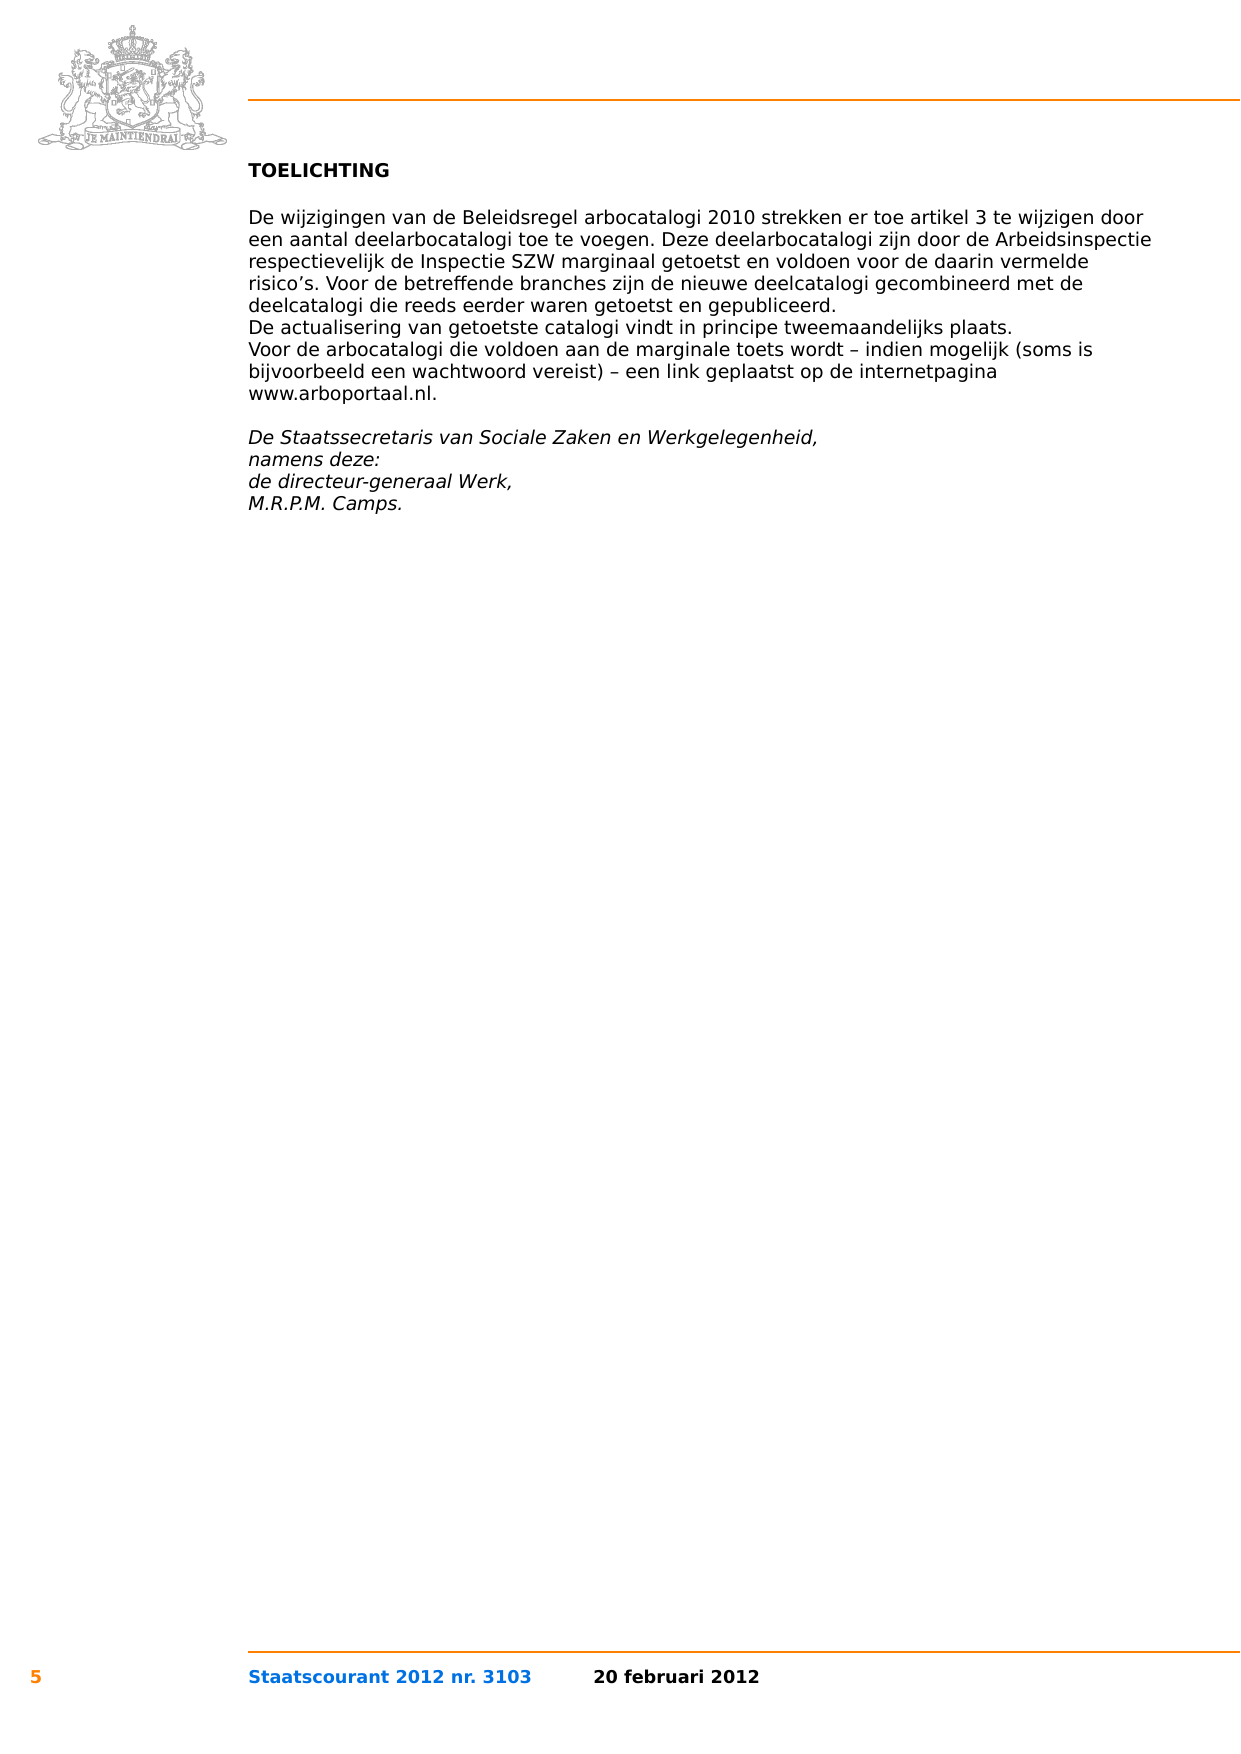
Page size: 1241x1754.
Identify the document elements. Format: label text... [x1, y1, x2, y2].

text De actualisering van getoetste catalogi vindt in principe tweemaandelijks plaats. [248, 317, 1163, 339]
picture [38, 25, 227, 150]
subtitle TOELICHTING [248, 160, 1163, 182]
text De wijzigingen van de Beleidsregel arbocatalogi 2010 strekken er toe artikel 3 te wijzigen door een aantal deelarbocatalogi toe te voegen. Deze deelarbocatalogi zijn door de Arbeidsinspectie respectievelijk de Inspectie SZW marginaal getoetst en voldoen voor de daarin vermelde risico’s. Voor de betreffende branches zijn de nieuwe deelcatalogi gecombineerd met de deelcatalogi die reeds eerder waren getoetst en gepubliceerd. [248, 207, 1163, 317]
text Voor de arbocatalogi die voldoen aan de marginale toets wordt – indien mogelijk (soms is bijvoorbeeld een wachtwoord vereist) – een link geplaatst op de internetpagina www.arboportaal.nl. [248, 339, 1163, 405]
text De Staatssecretaris van Sociale Zaken en Werkgelegenheid, namens deze: de directeur-generaal Werk, M.R.P.M. Camps. [248, 427, 1163, 514]
